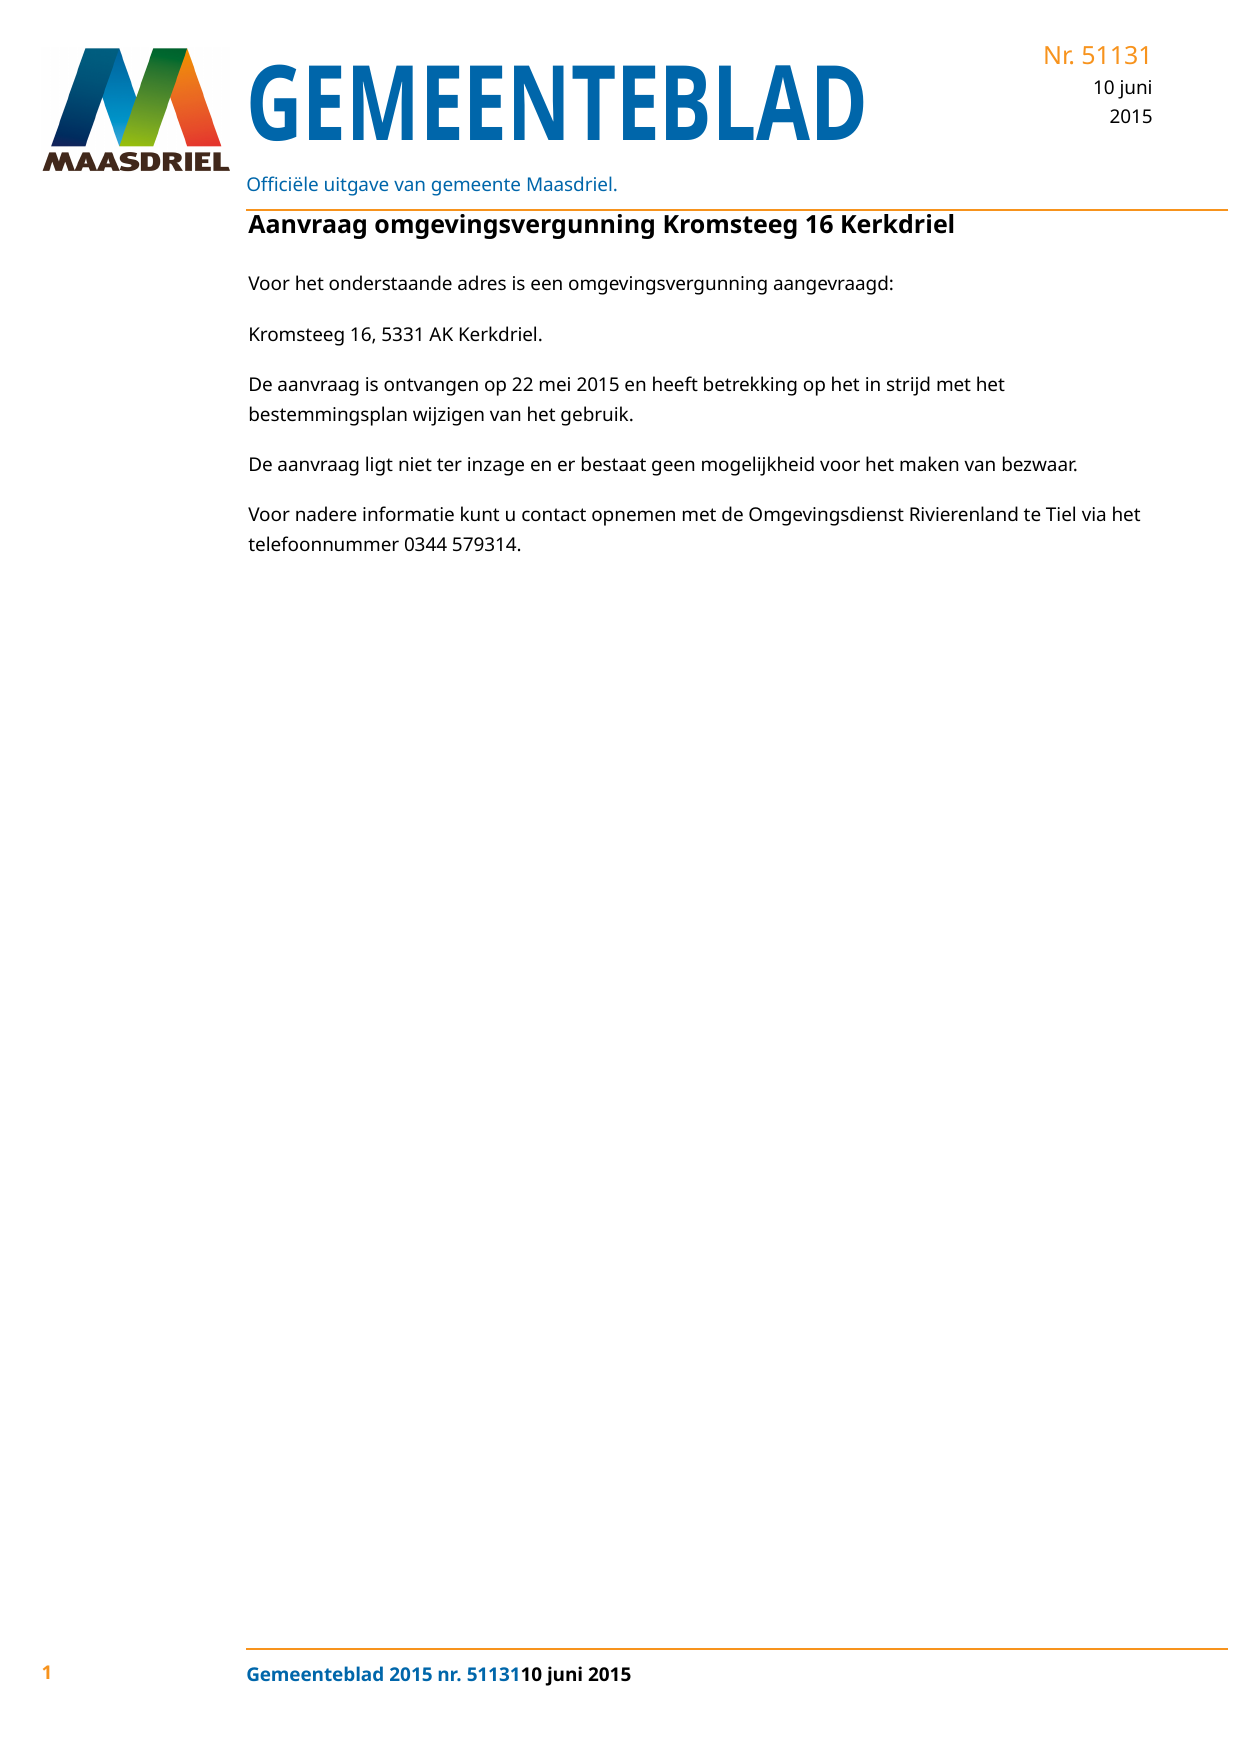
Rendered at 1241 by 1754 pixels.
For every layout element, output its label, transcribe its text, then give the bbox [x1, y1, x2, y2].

text Voor nadere informatie kunt u contact opnemen met de Omgevingsdienst Rivierenland te Tiel via het telefoonnummer 0344 579314. [248, 502, 1152, 557]
text De aanvraag is ontvangen op 22 mei 2015 en heeft betrekking op het in strijd met het bestemmingsplan wijzigen van het gebruik. [248, 371, 1152, 426]
text Voor het onderstaande adres is een omgevingsvergunning aangevraagd: [248, 270, 1152, 296]
text Aanvraag omgevingsvergunning Kromsteeg 16 Kerkdriel [248, 211, 1152, 241]
picture [41, 47, 231, 172]
text Kromsteeg 16, 5331 AK Kerkdriel. [248, 321, 1152, 346]
text De aanvraag ligt niet ter inzage en er bestaat geen mogelijkheid voor het maken van bezwaar. [248, 451, 1152, 477]
